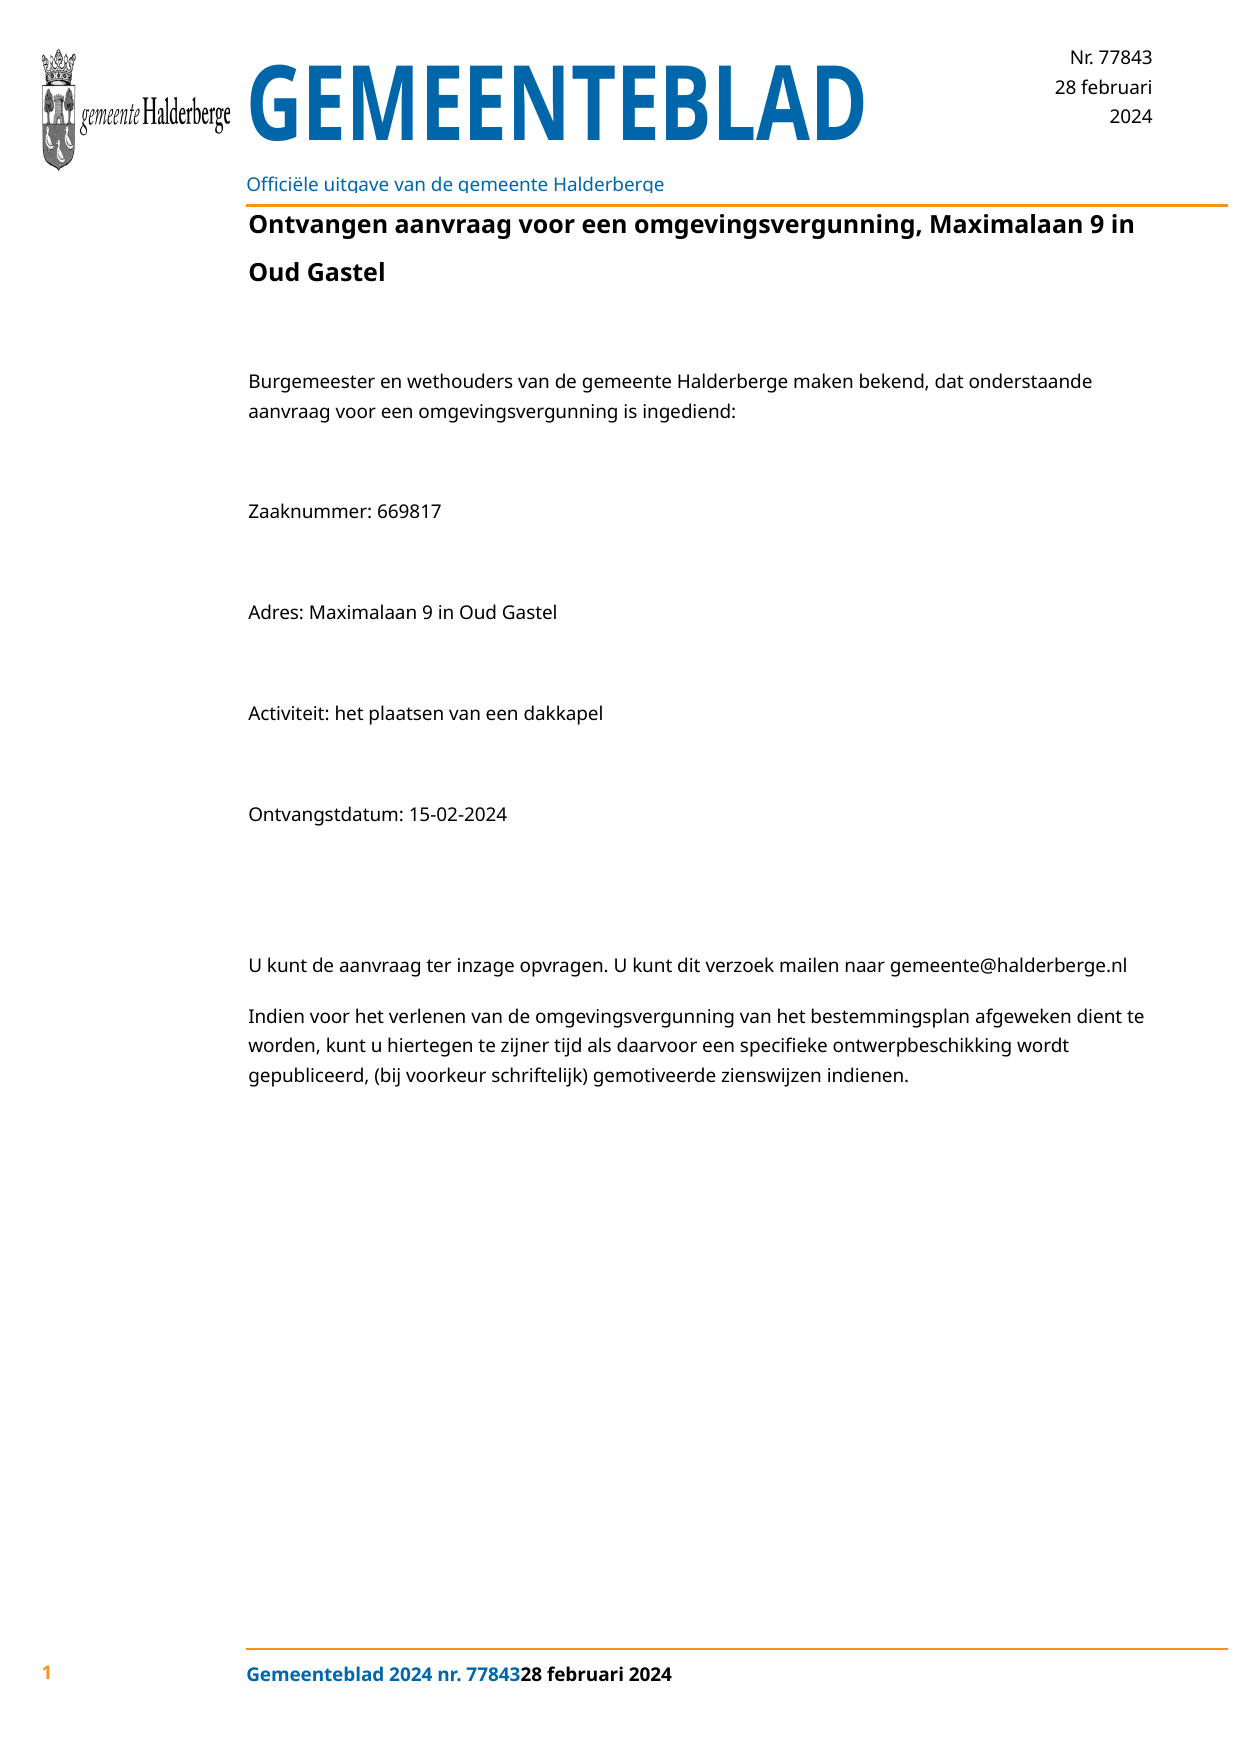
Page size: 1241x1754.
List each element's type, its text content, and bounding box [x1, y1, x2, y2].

text Burgemeester en wethouders van de gemeente Halderberge maken bekend, dat onderstaande aanvraag voor een omgevingsvergunning is ingediend: [248, 368, 1152, 424]
text Ontvangstdatum: 15-02-2024 [248, 801, 1152, 827]
picture [41, 47, 231, 172]
text Activiteit: het plaatsen van een dakkapel [248, 700, 1152, 726]
text U kunt de aanvraag ter inzage opvragen. U kunt dit verzoek mailen naar gemeente@halderberge.nl [248, 952, 1152, 978]
text Ontvangen aanvraag voor een omgevingsvergunning, Maximalaan 9 in Oud Gastel [248, 207, 1152, 288]
text Zaaknummer: 669817 [248, 499, 1152, 524]
text Adres: Maximalaan 9 in Oud Gastel [248, 599, 1152, 625]
text Indien voor het verlenen van de omgevingsvergunning van het bestemmingsplan afgeweken dient te worden, kunt u hiertegen te zijner tijd als daarvoor een specifieke ontwerpbeschikking wordt gepubliceerd, (bij voorkeur schriftelijk) gemotiveerde zienswijzen indienen. [248, 1003, 1152, 1088]
